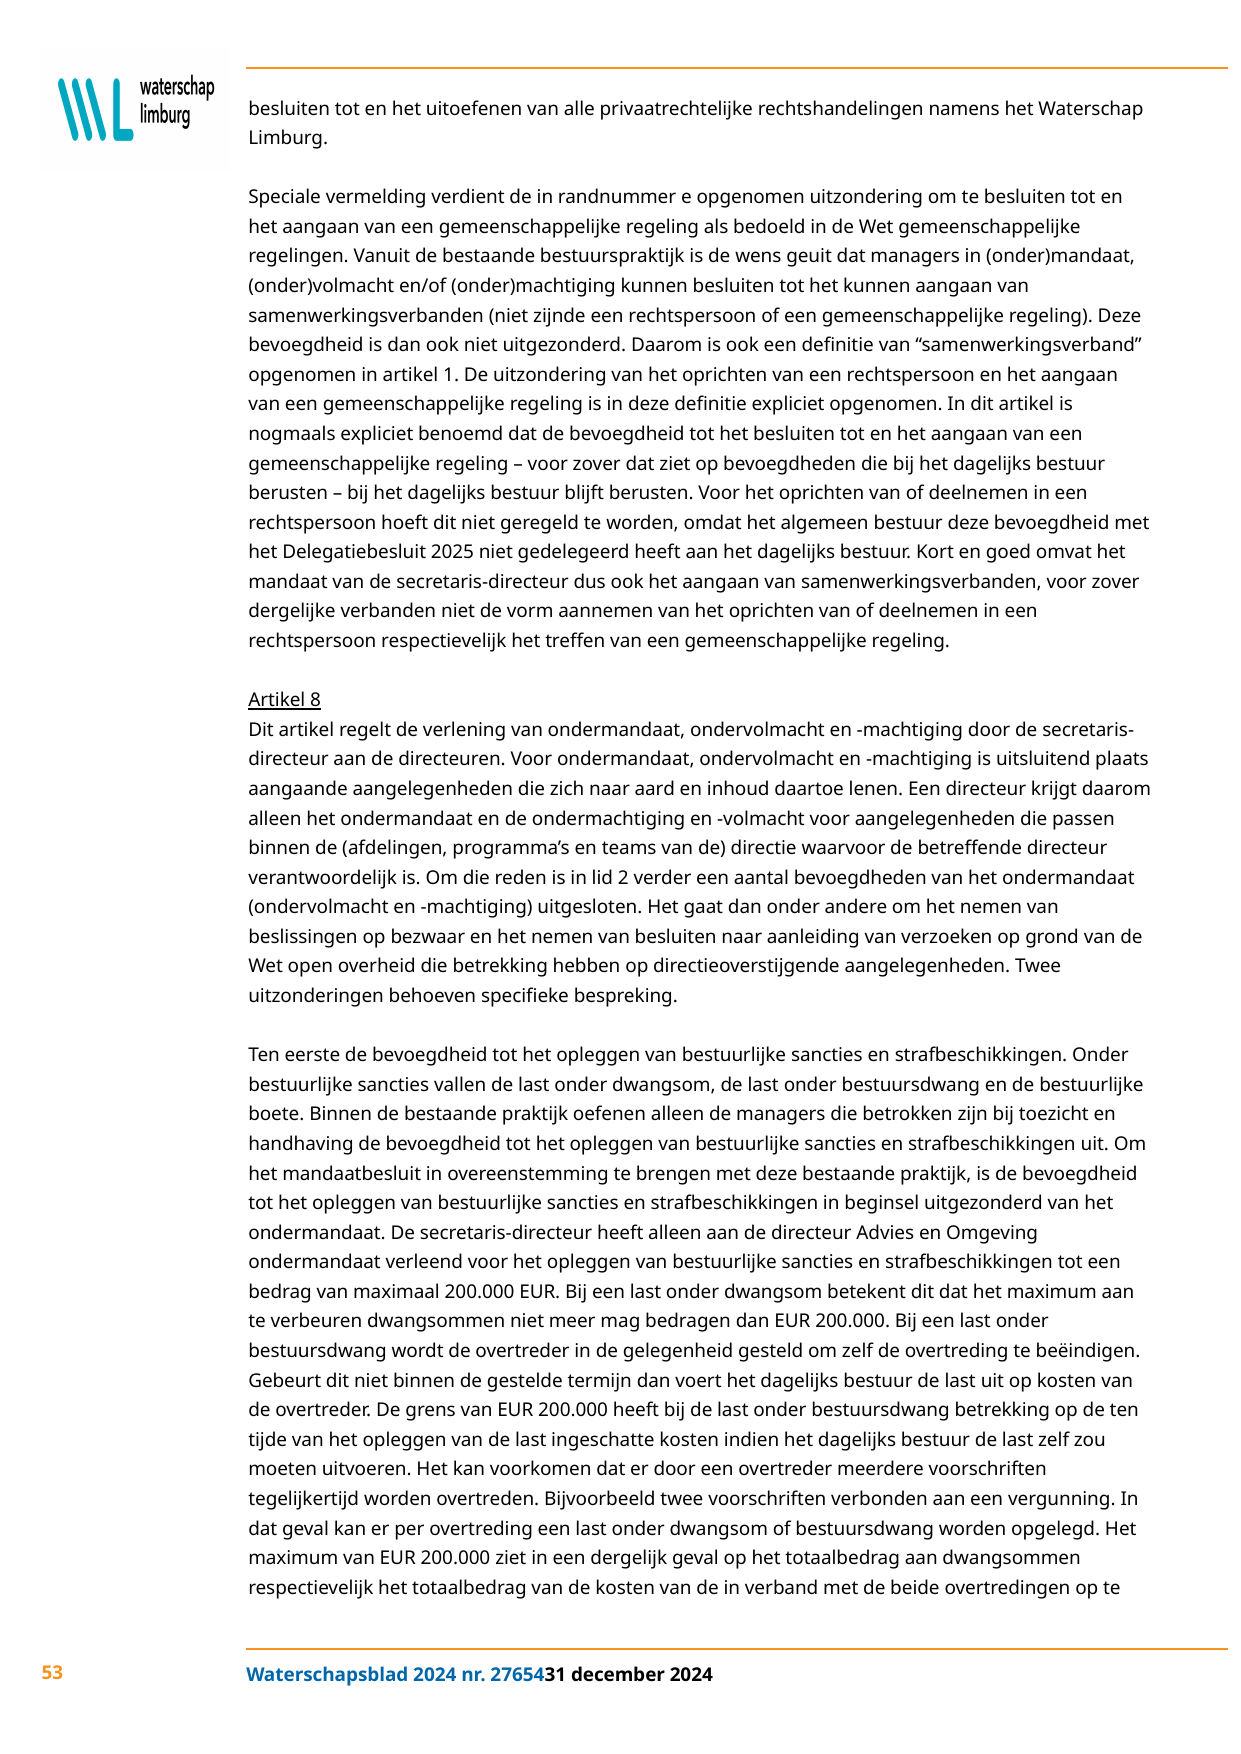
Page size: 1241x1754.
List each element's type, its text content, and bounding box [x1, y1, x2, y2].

picture [41, 47, 231, 172]
text besluiten tot en het uitoefenen van alle privaatrechtelijke rechtshandelingen namens het Waterschap Limburg. [248, 95, 1152, 150]
text Ten eerste de bevoegdheid tot het opleggen van bestuurlijke sancties en strafbeschikkingen. Onder bestuurlijke sancties vallen de last onder dwangsom, de last onder bestuursdwang en de bestuurlijke boete. Binnen de bestaande praktijk oefenen alleen de managers die betrokken zijn bij toezicht en handhaving de bevoegdheid tot het opleggen van bestuurlijke sancties en strafbeschikkingen uit. Om het mandaatbesluit in overeenstemming te brengen met deze bestaande praktijk, is de bevoegdheid tot het opleggen van bestuurlijke sancties en strafbeschikkingen in beginsel uitgezonderd van het ondermandaat. De secretaris-directeur heeft alleen aan de directeur Advies en Omgeving ondermandaat verleend voor het opleggen van bestuurlijke sancties en strafbeschikkingen tot een bedrag van maximaal 200.000 EUR. Bij een last onder dwangsom betekent dit dat het maximum aan te verbeuren dwangsommen niet meer mag bedragen dan EUR 200.000. Bij een last onder bestuursdwang wordt de overtreder in de gelegenheid gesteld om zelf de overtreding te beëindigen. Gebeurt dit niet binnen de gestelde termijn dan voert het dagelijks bestuur de last uit op kosten van de overtreder. De grens van EUR 200.000 heeft bij de last onder bestuursdwang betrekking op de ten tijde van het opleggen van de last ingeschatte kosten indien het dagelijks bestuur de last zelf zou moeten uitvoeren. Het kan voorkomen dat er door een overtreder meerdere voorschriften tegelijkertijd worden overtreden. Bijvoorbeeld twee voorschriften verbonden aan een vergunning. In dat geval kan er per overtreding een last onder dwangsom of bestuursdwang worden opgelegd. Het maximum van EUR 200.000 ziet in een dergelijk geval op het totaalbedrag aan dwangsommen respectievelijk het totaalbedrag van de kosten van de in verband met de beide overtredingen op te [248, 1041, 1152, 1600]
text Dit artikel regelt de verlening van ondermandaat, ondervolmacht en -machtiging door de secretaris-directeur aan de directeuren. Voor ondermandaat, ondervolmacht en -machtiging is uitsluitend plaats aangaande aangelegenheden die zich naar aard en inhoud daartoe lenen. Een directeur krijgt daarom alleen het ondermandaat en de ondermachtiging en -volmacht voor aangelegenheden die passen binnen de (afdelingen, programma’s en teams van de) directie waarvoor de betreffende directeur verantwoordelijk is. Om die reden is in lid 2 verder een aantal bevoegdheden van het ondermandaat (ondervolmacht en -machtiging) uitgesloten. Het gaat dan onder andere om het nemen van beslissingen op bezwaar en het nemen van besluiten naar aanleiding van verzoeken op grond van de Wet open overheid die betrekking hebben op directieoverstijgende aangelegenheden. Twee uitzonderingen behoeven specifieke bespreking. [248, 716, 1152, 1008]
text Artikel 8 [248, 686, 1152, 712]
text Speciale vermelding verdient de in randnummer e opgenomen uitzondering om te besluiten tot en het aangaan van een gemeenschappelijke regeling als bedoeld in de Wet gemeenschappelijke regelingen. Vanuit de bestaande bestuurspraktijk is de wens geuit dat managers in (onder)mandaat, (onder)volmacht en/of (onder)machtiging kunnen besluiten tot het kunnen aangaan van samenwerkingsverbanden (niet zijnde een rechtspersoon of een gemeenschappelijke regeling). Deze bevoegdheid is dan ook niet uitgezonderd. Daarom is ook een definitie van “samenwerkingsverband” opgenomen in artikel 1. De uitzondering van het oprichten van een rechtspersoon en het aangaan van een gemeenschappelijke regeling is in deze definitie expliciet opgenomen. In dit artikel is nogmaals expliciet benoemd dat de bevoegdheid tot het besluiten tot en het aangaan van een gemeenschappelijke regeling – voor zover dat ziet op bevoegdheden die bij het dagelijks bestuur berusten – bij het dagelijks bestuur blijft berusten. Voor het oprichten van of deelnemen in een rechtspersoon hoeft dit niet geregeld te worden, omdat het algemeen bestuur deze bevoegdheid met het Delegatiebesluit 2025 niet gedelegeerd heeft aan het dagelijks bestuur. Kort en goed omvat het mandaat van de secretaris-directeur dus ook het aangaan van samenwerkingsverbanden, voor zover dergelijke verbanden niet de vorm aannemen van het oprichten van of deelnemen in een rechtspersoon respectievelijk het treffen van een gemeenschappelijke regeling. [248, 183, 1152, 653]
